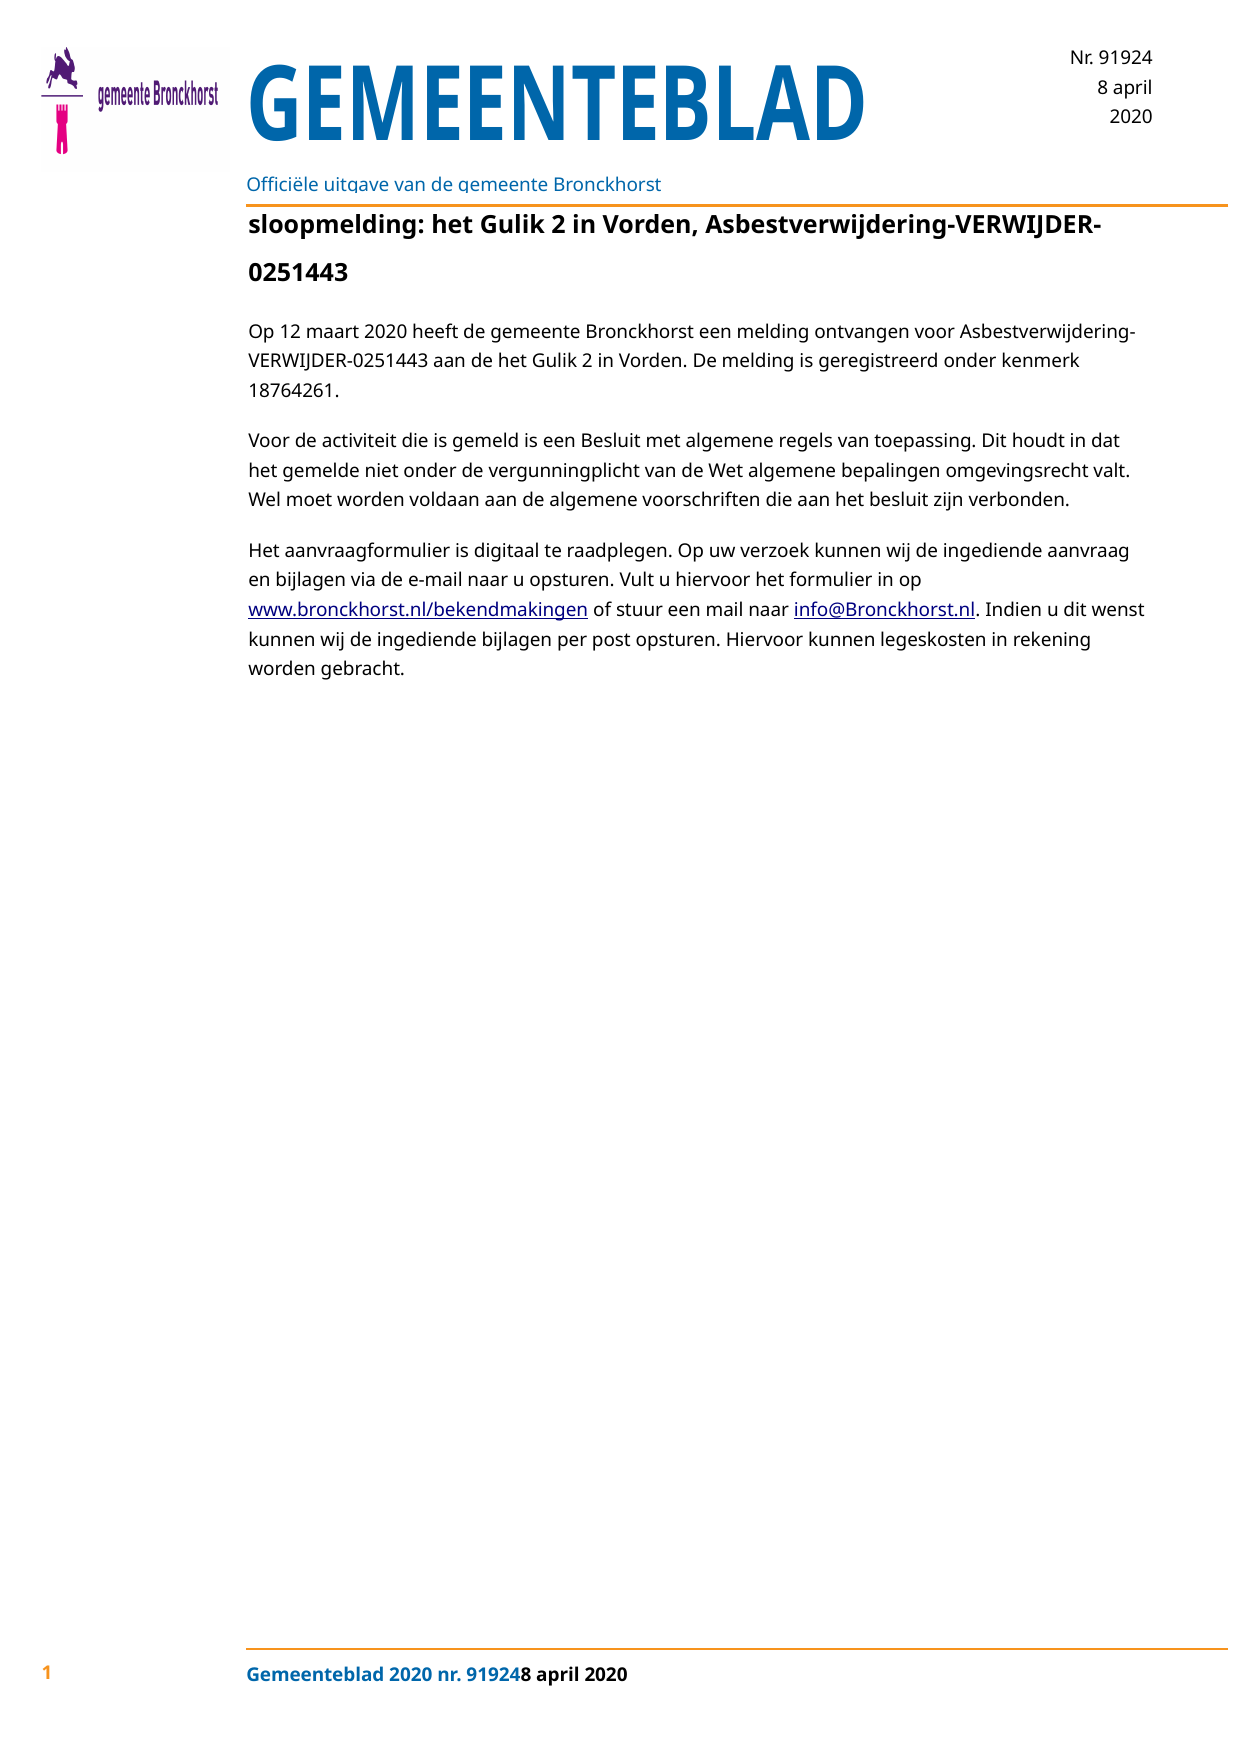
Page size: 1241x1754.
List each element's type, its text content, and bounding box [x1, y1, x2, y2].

text sloopmelding: het Gulik 2 in Vorden, Asbestverwijdering-VERWIJDER-0251443 [248, 207, 1152, 288]
text Op 12 maart 2020 heeft de gemeente Bronckhorst een melding ontvangen voor Asbestverwijdering-VERWIJDER-0251443 aan de het Gulik 2 in Vorden. De melding is geregistreerd onder kenmerk 18764261. [248, 318, 1152, 403]
picture [41, 47, 231, 172]
text Het aanvraagformulier is digitaal te raadplegen. Op uw verzoek kunnen wij de ingediende aanvraag en bijlagen via de e-mail naar u opsturen. Vult u hiervoor het formulier in op www.bronckhorst.nl/bekendmakingen of stuur een mail naar info@Bronckhorst.nl. Indien u dit wenst kunnen wij de ingediende bijlagen per post opsturen. Hiervoor kunnen legeskosten in rekening worden gebracht. [248, 537, 1152, 681]
text Voor de activiteit die is gemeld is een Besluit met algemene regels van toepassing. Dit houdt in dat het gemelde niet onder de vergunningplicht van de Wet algemene bepalingen omgevingsrecht valt. Wel moet worden voldaan aan de algemene voorschriften die aan het besluit zijn verbonden. [248, 427, 1152, 512]
